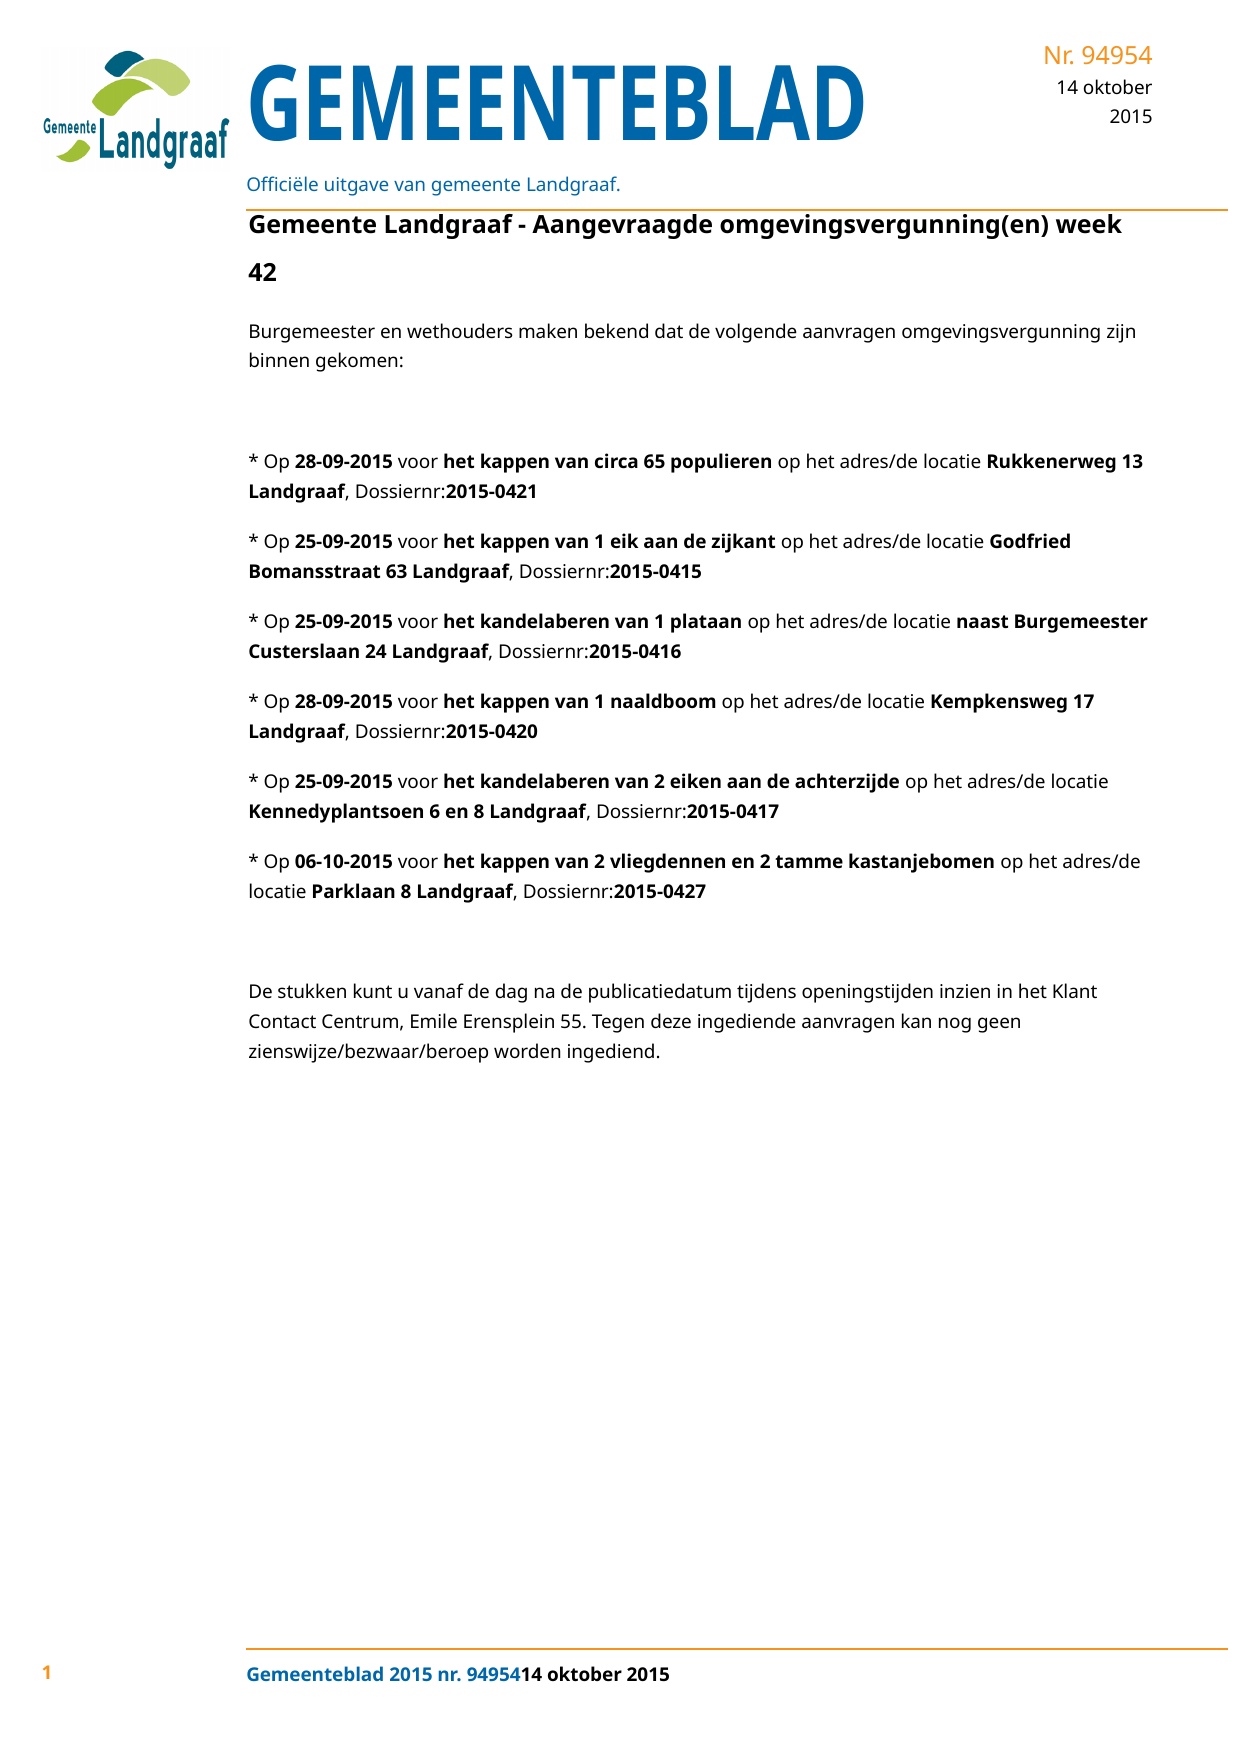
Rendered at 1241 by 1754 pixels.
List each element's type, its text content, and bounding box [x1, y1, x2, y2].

picture [41, 47, 231, 172]
text * Op 28-09-2015 voor het kappen van circa 65 populieren op het adres/de locatie Rukkenerweg 13 Landgraaf, Dossiernr:2015-0421 [248, 448, 1152, 504]
text * Op 25-09-2015 voor het kandelaberen van 1 plataan op het adres/de locatie naast Burgemeester Custerslaan 24 Landgraaf, Dossiernr:2015-0416 [248, 608, 1152, 664]
text * Op 25-09-2015 voor het kappen van 1 eik aan de zijkant op het adres/de locatie Godfried Bomansstraat 63 Landgraaf, Dossiernr:2015-0415 [248, 528, 1152, 584]
text * Op 25-09-2015 voor het kandelaberen van 2 eiken aan de achterzijde op het adres/de locatie Kennedyplantsoen 6 en 8 Landgraaf, Dossiernr:2015-0417 [248, 768, 1152, 824]
text Gemeente Landgraaf - Aangevraagde omgevingsvergunning(en) week 42 [248, 211, 1152, 288]
text * Op 28-09-2015 voor het kappen van 1 naaldboom op het adres/de locatie Kempkensweg 17 Landgraaf, Dossiernr:2015-0420 [248, 688, 1152, 744]
text Burgemeester en wethouders maken bekend dat de volgende aanvragen omgevingsvergunning zijn binnen gekomen: [248, 318, 1152, 373]
text * Op 06-10-2015 voor het kappen van 2 vliegdennen en 2 tamme kastanjebomen op het adres/de locatie Parklaan 8 Landgraaf, Dossiernr:2015-0427 [248, 848, 1152, 904]
text De stukken kunt u vanaf de dag na de publicatiedatum tijdens openingstijden inzien in het Klant Contact Centrum, Emile Erensplein 55. Tegen deze ingediende aanvragen kan nog geen zienswijze/bezwaar/beroep worden ingediend. [248, 979, 1152, 1064]
